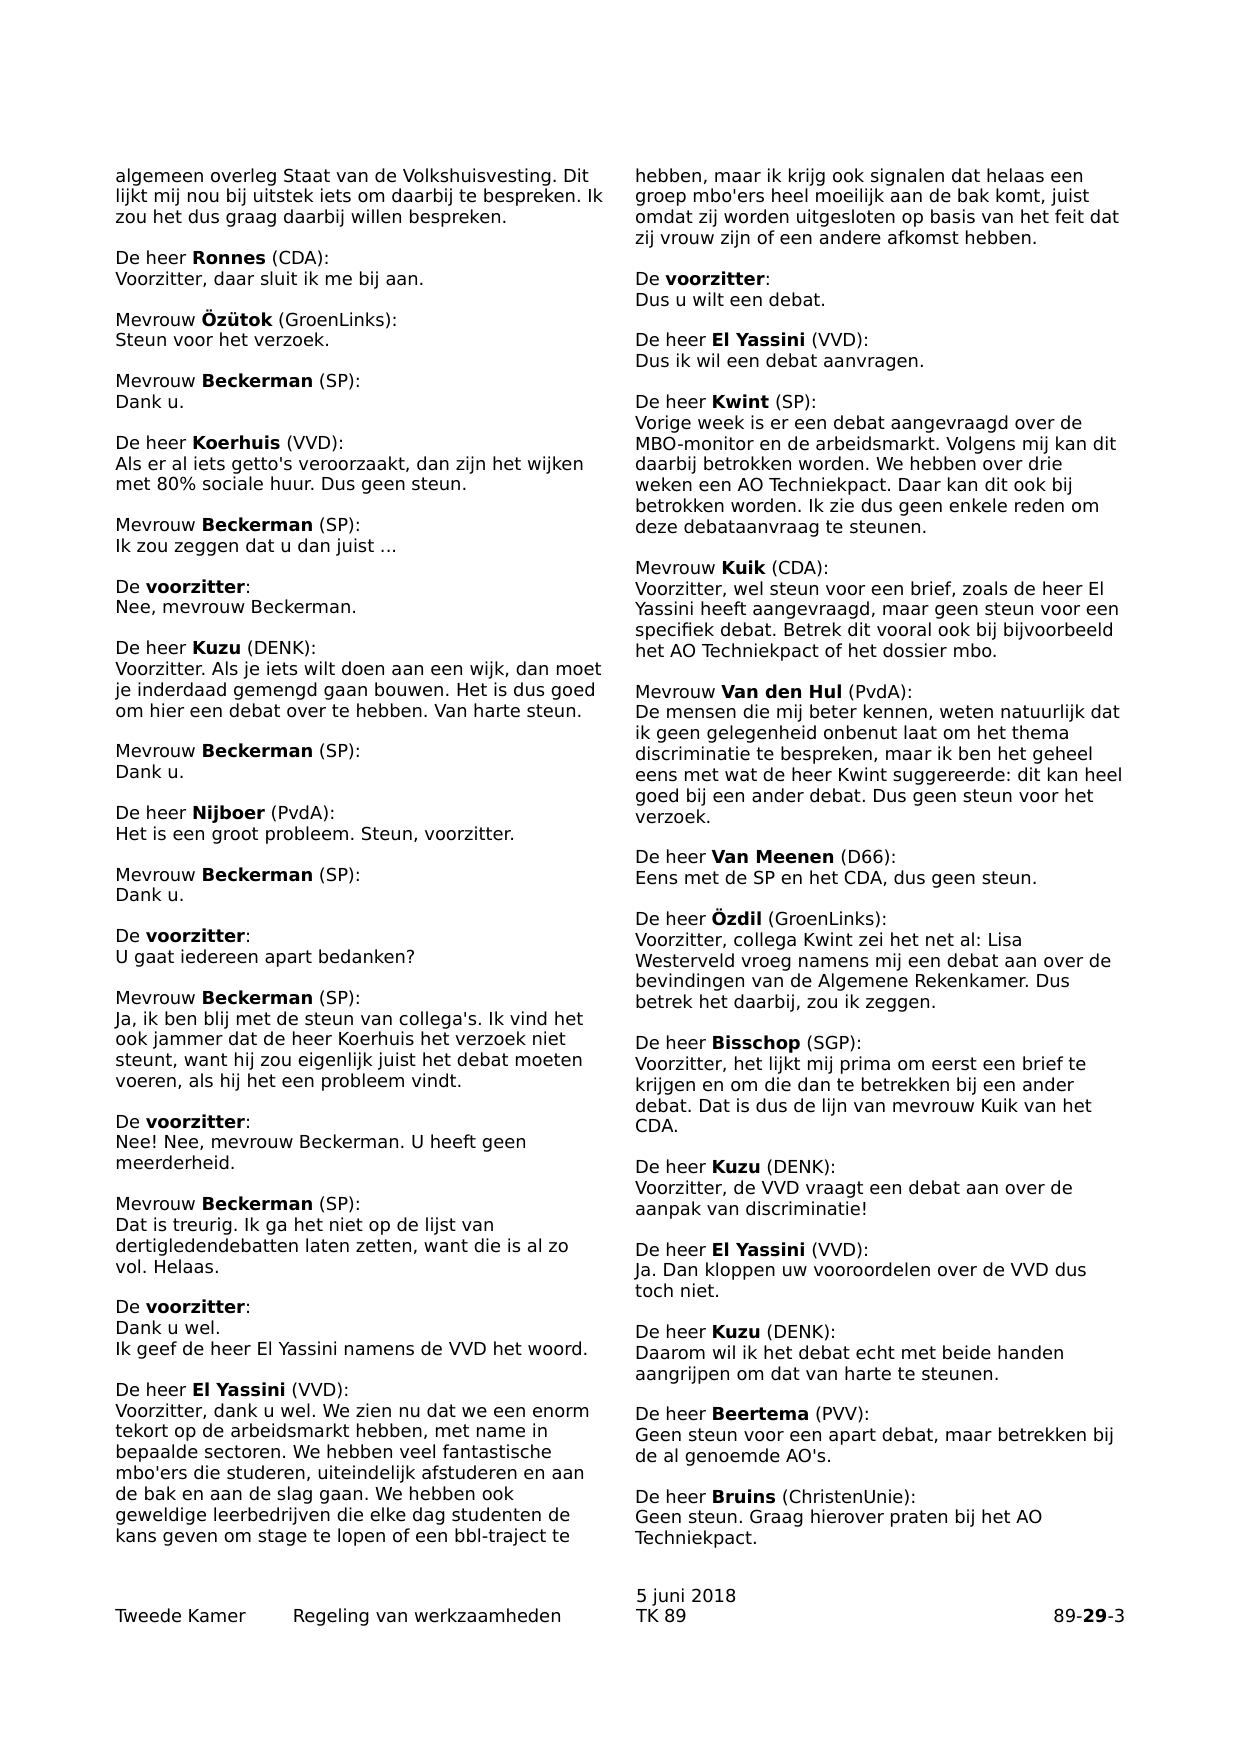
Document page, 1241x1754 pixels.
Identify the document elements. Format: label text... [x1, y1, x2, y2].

text De heer Bruins (ChristenUnie): [635, 1487, 1125, 1507]
text Voorzitter, de VVD vraagt een debat aan over de aanpak van discriminatie! [635, 1178, 1125, 1219]
text Dank u. [115, 885, 605, 906]
text De heer Kuzu (DENK): [115, 638, 605, 659]
text Voorzitter, daar sluit ik me bij aan. [115, 268, 605, 289]
text Mevrouw Beckerman (SP): [115, 515, 605, 536]
text Dus ik wil een debat aanvragen. [635, 351, 1125, 372]
text De heer El Yassini (VVD): [635, 330, 1125, 351]
text Ja. Dan kloppen uw vooroordelen over de VVD dus toch niet. [635, 1260, 1125, 1302]
text Dus u wilt een debat. [635, 289, 1125, 310]
text Mevrouw Beckerman (SP): [115, 371, 605, 392]
text De mensen die mij beter kennen, weten natuurlijk dat ik geen gelegenheid onbenut laat om het thema discriminatie te bespreken, maar ik ben het geheel eens met wat de heer Kwint suggereerde: dit kan heel goed bij een ander debat. Dus geen steun voor het verzoek. [635, 702, 1125, 827]
text De heer Kuzu (DENK): [635, 1157, 1125, 1178]
text Ik zou zeggen dat u dan juist ... [115, 536, 605, 556]
text De heer Koerhuis (VVD): [115, 432, 605, 453]
text Voorzitter, wel steun voor een brief, zoals de heer El Yassini heeft aangevraagd, maar geen steun voor een specifiek debat. Betrek dit vooral ook bij bijvoorbeeld het AO Techniekpact of het dossier mbo. [635, 578, 1125, 662]
text hebben, maar ik krijg ook signalen dat helaas een groep mbo'ers heel moeilijk aan de bak komt, juist omdat zij worden uitgesloten op basis van het feit dat zij vrouw zijn of een andere afkomst hebben. [635, 165, 1125, 249]
text Als er al iets getto's veroorzaakt, dan zijn het wijken met 80% sociale huur. Dus geen steun. [115, 453, 605, 495]
text Mevrouw Beckerman (SP): [115, 864, 605, 885]
text Mevrouw Beckerman (SP): [115, 987, 605, 1008]
text De voorzitter: [115, 576, 605, 597]
text U gaat iedereen apart bedanken? [115, 947, 605, 967]
text Nee, mevrouw Beckerman. [115, 597, 605, 618]
text De voorzitter: [635, 269, 1125, 289]
text Vorige week is er een debat aangevraagd over de MBO-monitor en de arbeidsmarkt. Volgens mij kan dit daarbij betrokken worden. We hebben over drie weken een AO Techniekpact. Daar kan dit ook bij betrokken worden. Ik zie dus geen enkele reden om deze debataanvraag te steunen. [635, 412, 1125, 537]
text Voorzitter, dank u wel. We zien nu dat we een enorm tekort op de arbeidsmarkt hebben, met name in bepaalde sectoren. We hebben veel fantastische mbo'ers die studeren, uiteindelijk afstuderen en aan de bak en aan de slag gaan. We hebben ook geweldige leerbedrijven die elke dag studenten de kans geven om stage te lopen of een bbl-traject te [115, 1400, 605, 1546]
text Mevrouw Beckerman (SP): [115, 1194, 605, 1215]
text Geen steun. Graag hierover praten bij het AO Techniekpact. [635, 1507, 1125, 1549]
text De heer Özdil (GroenLinks): [635, 909, 1125, 929]
text De heer Kwint (SP): [635, 392, 1125, 412]
text De heer Van Meenen (D66): [635, 847, 1125, 868]
text De heer Bisschop (SGP): [635, 1033, 1125, 1054]
text Daarom wil ik het debat echt met beide handen aangrijpen om dat van harte te steunen. [635, 1342, 1125, 1384]
text De voorzitter: [115, 1112, 605, 1132]
text Voorzitter, het lijkt mij prima om eerst een brief te krijgen en om die dan te betrekken bij een ander debat. Dat is dus de lijn van mevrouw Kuik van het CDA. [635, 1054, 1125, 1137]
text Mevrouw Beckerman (SP): [115, 741, 605, 762]
text Nee! Nee, mevrouw Beckerman. U heeft geen meerderheid. [115, 1132, 605, 1174]
text De heer Ronnes (CDA): [115, 248, 605, 268]
text De voorzitter: [115, 926, 605, 947]
text De voorzitter: [115, 1297, 605, 1318]
text Dank u. [115, 762, 605, 783]
text De heer Kuzu (DENK): [635, 1322, 1125, 1342]
text Mevrouw Özütok (GroenLinks): [115, 309, 605, 330]
text Geen steun voor een apart debat, maar betrekken bij de al genoemde AO's. [635, 1425, 1125, 1467]
text De heer El Yassini (VVD): [115, 1379, 605, 1400]
text Eens met de SP en het CDA, dus geen steun. [635, 868, 1125, 889]
text Dank u wel. [115, 1318, 605, 1339]
text Dat is treurig. Ik ga het niet op de lijst van dertigledendebatten laten zetten, want die is al zo vol. Helaas. [115, 1215, 605, 1277]
text Dank u. [115, 392, 605, 412]
text De heer Nijboer (PvdA): [115, 803, 605, 823]
text Mevrouw Kuik (CDA): [635, 557, 1125, 578]
text algemeen overleg Staat van de Volkshuisvesting. Dit lijkt mij nou bij uitstek iets om daarbij te bespreken. Ik zou het dus graag daarbij willen bespreken. [115, 165, 605, 228]
text Mevrouw Van den Hul (PvdA): [635, 682, 1125, 702]
text Ja, ik ben blij met de steun van collega's. Ik vind het ook jammer dat de heer Koerhuis het verzoek niet steunt, want hij zou eigenlijk juist het debat moeten voeren, als hij het een probleem vindt. [115, 1008, 605, 1092]
text De heer El Yassini (VVD): [635, 1239, 1125, 1260]
text Steun voor het verzoek. [115, 330, 605, 351]
text De heer Beertema (PVV): [635, 1404, 1125, 1425]
text Voorzitter. Als je iets wilt doen aan een wijk, dan moet je inderdaad gemengd gaan bouwen. Het is dus goed om hier een debat over te hebben. Van harte steun. [115, 659, 605, 721]
text Het is een groot probleem. Steun, voorzitter. [115, 823, 605, 844]
text Ik geef de heer El Yassini namens de VVD het woord. [115, 1339, 605, 1359]
text Voorzitter, collega Kwint zei het net al: Lisa Westerveld vroeg namens mij een debat aan over de bevindingen van de Algemene Rekenkamer. Dus betrek het daarbij, zou ik zeggen. [635, 929, 1125, 1013]
